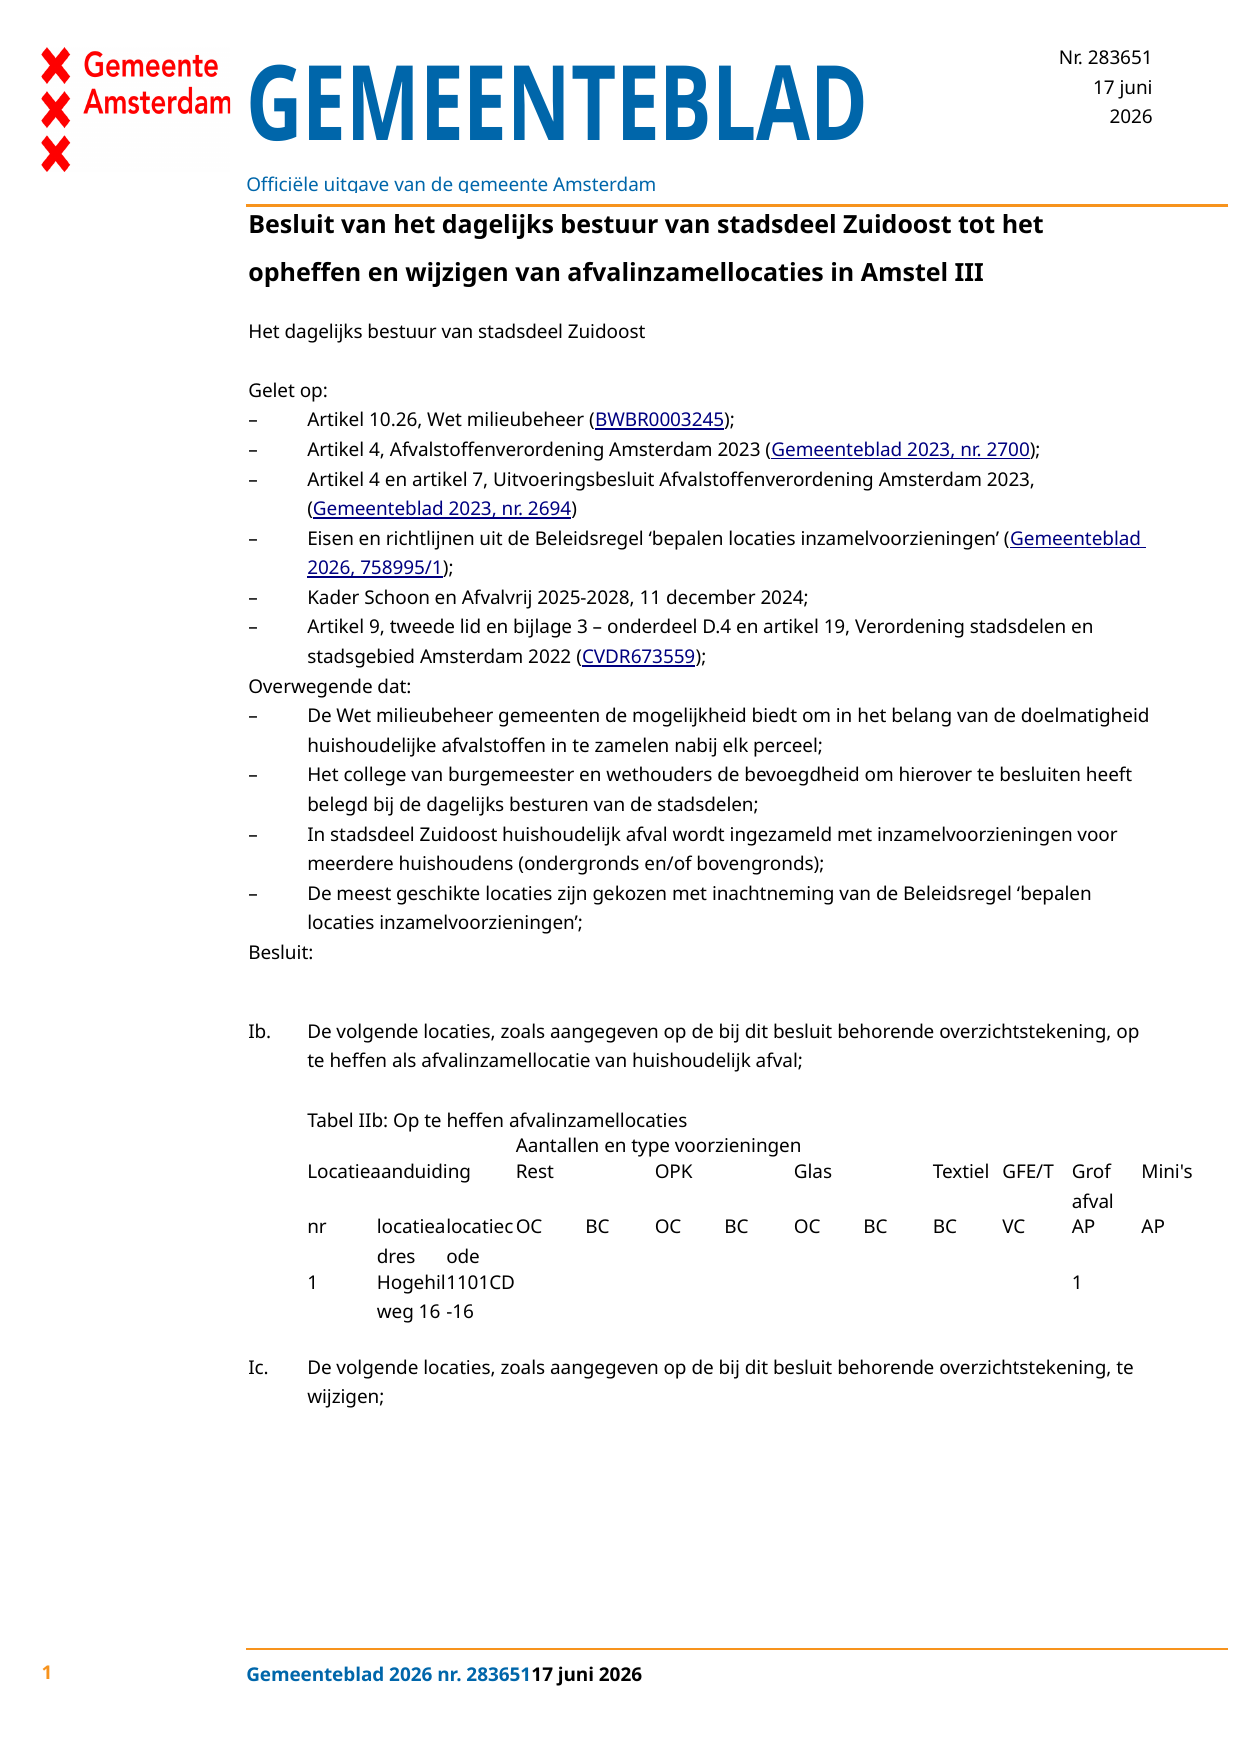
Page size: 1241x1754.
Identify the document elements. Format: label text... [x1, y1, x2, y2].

table_cell locatiecode [446, 1214, 516, 1269]
table_cell BC [933, 1214, 1002, 1269]
text Overwegende dat: [248, 673, 1152, 699]
table_cell [794, 1269, 863, 1324]
table_cell VC [1002, 1214, 1072, 1269]
table_cell Mini's [1141, 1158, 1211, 1214]
list Artikel 10.26, Wet milieubeheer (BWBR0003245); [248, 407, 1152, 432]
table_cell [933, 1269, 1002, 1324]
table_cell AP [1072, 1214, 1141, 1269]
table_cell BC [585, 1214, 654, 1269]
table_cell 1 [307, 1269, 377, 1324]
table_cell locatieadres [377, 1214, 446, 1269]
list De volgende locaties, zoals aangegeven op de bij dit besluit behorende overzichtstekening, te wijzigen; [248, 1354, 1152, 1409]
table_cell 1101CD-16 [446, 1269, 516, 1324]
table_cell [585, 1269, 654, 1324]
list Artikel 9, tweede lid en bijlage 3 – onderdeel D.4 en artikel 19, Verordening stadsdelen en stadsgebied Amsterdam 2022 (CVDR673559); [248, 614, 1152, 669]
picture [41, 47, 231, 172]
table_cell [1002, 1269, 1072, 1324]
table_cell BC [724, 1214, 794, 1269]
table_cell Grof afval [1072, 1158, 1141, 1214]
table_cell Textiel [933, 1158, 1002, 1214]
list De meest geschikte locaties zijn gekozen met inachtneming van de Beleidsregel ‘bepalen locaties inzamelvoorzieningen’; [248, 880, 1152, 935]
table_cell nr [307, 1214, 377, 1269]
table_cell [863, 1269, 933, 1324]
table_cell [516, 1269, 585, 1324]
text Het dagelijks bestuur van stadsdeel Zuidoost [248, 318, 1152, 344]
list Artikel 4, Afvalstoffenverordening Amsterdam 2023 (Gemeenteblad 2023, nr. 2700); [248, 436, 1152, 462]
list Het college van burgemeester en wethouders de bevoegdheid om hierover te besluiten heeft belegd bij de dagelijks besturen van de stadsdelen; [248, 762, 1152, 817]
table_cell Aantallen en type voorzieningen [516, 1133, 1141, 1158]
table_cell BC [863, 1214, 933, 1269]
table_cell [724, 1269, 794, 1324]
table_cell [1141, 1133, 1211, 1158]
table_cell Glas [794, 1158, 933, 1214]
text Besluit van het dagelijks bestuur van stadsdeel Zuidoost tot het opheffen en wijzigen van afvalinzamellocaties in Amstel III [248, 207, 1152, 288]
table_cell OC [655, 1214, 724, 1269]
table_cell OPK [655, 1158, 794, 1214]
list Eisen en richtlijnen uit de Beleidsregel ‘bepalen locaties inzamelvoorzieningen’ (Gemeenteblad 2026, 758995/1); [248, 525, 1152, 580]
table_header Tabel IIb: Op te heffen afvalinzamellocaties [307, 1107, 1211, 1133]
table_cell [1141, 1269, 1211, 1324]
list Kader Schoon en Afvalvrij 2025-2028, 11 december 2024; [248, 584, 1152, 610]
table_cell Hogehilweg 16 [377, 1269, 446, 1324]
table_cell [307, 1133, 516, 1158]
table_cell OC [516, 1214, 585, 1269]
list Artikel 4 en artikel 7, Uitvoeringsbesluit Afvalstoffenverordening Amsterdam 2023, (Gemeenteblad 2023, nr. 2694) [248, 466, 1152, 521]
table_cell 1 [1072, 1269, 1141, 1324]
table_cell GFE/T [1002, 1158, 1072, 1214]
table_cell Locatieaanduiding [307, 1158, 516, 1214]
table_cell AP [1141, 1214, 1211, 1269]
table_cell [655, 1269, 724, 1324]
table_cell OC [794, 1214, 863, 1269]
list In stadsdeel Zuidoost huishoudelijk afval wordt ingezameld met inzamelvoorzieningen voor meerdere huishoudens (ondergronds en/of bovengronds); [248, 821, 1152, 876]
list De volgende locaties, zoals aangegeven op de bij dit besluit behorende overzichtstekening, op te heffen als afvalinzamellocatie van huishoudelijk afval; [248, 1018, 1152, 1073]
list De Wet milieubeheer gemeenten de mogelijkheid biedt om in het belang van de doelmatigheid huishoudelijke afvalstoffen in te zamelen nabij elk perceel; [248, 702, 1152, 758]
text Gelet op: [248, 377, 1152, 403]
table_cell Rest [516, 1158, 654, 1214]
text Besluit: [248, 939, 1152, 965]
